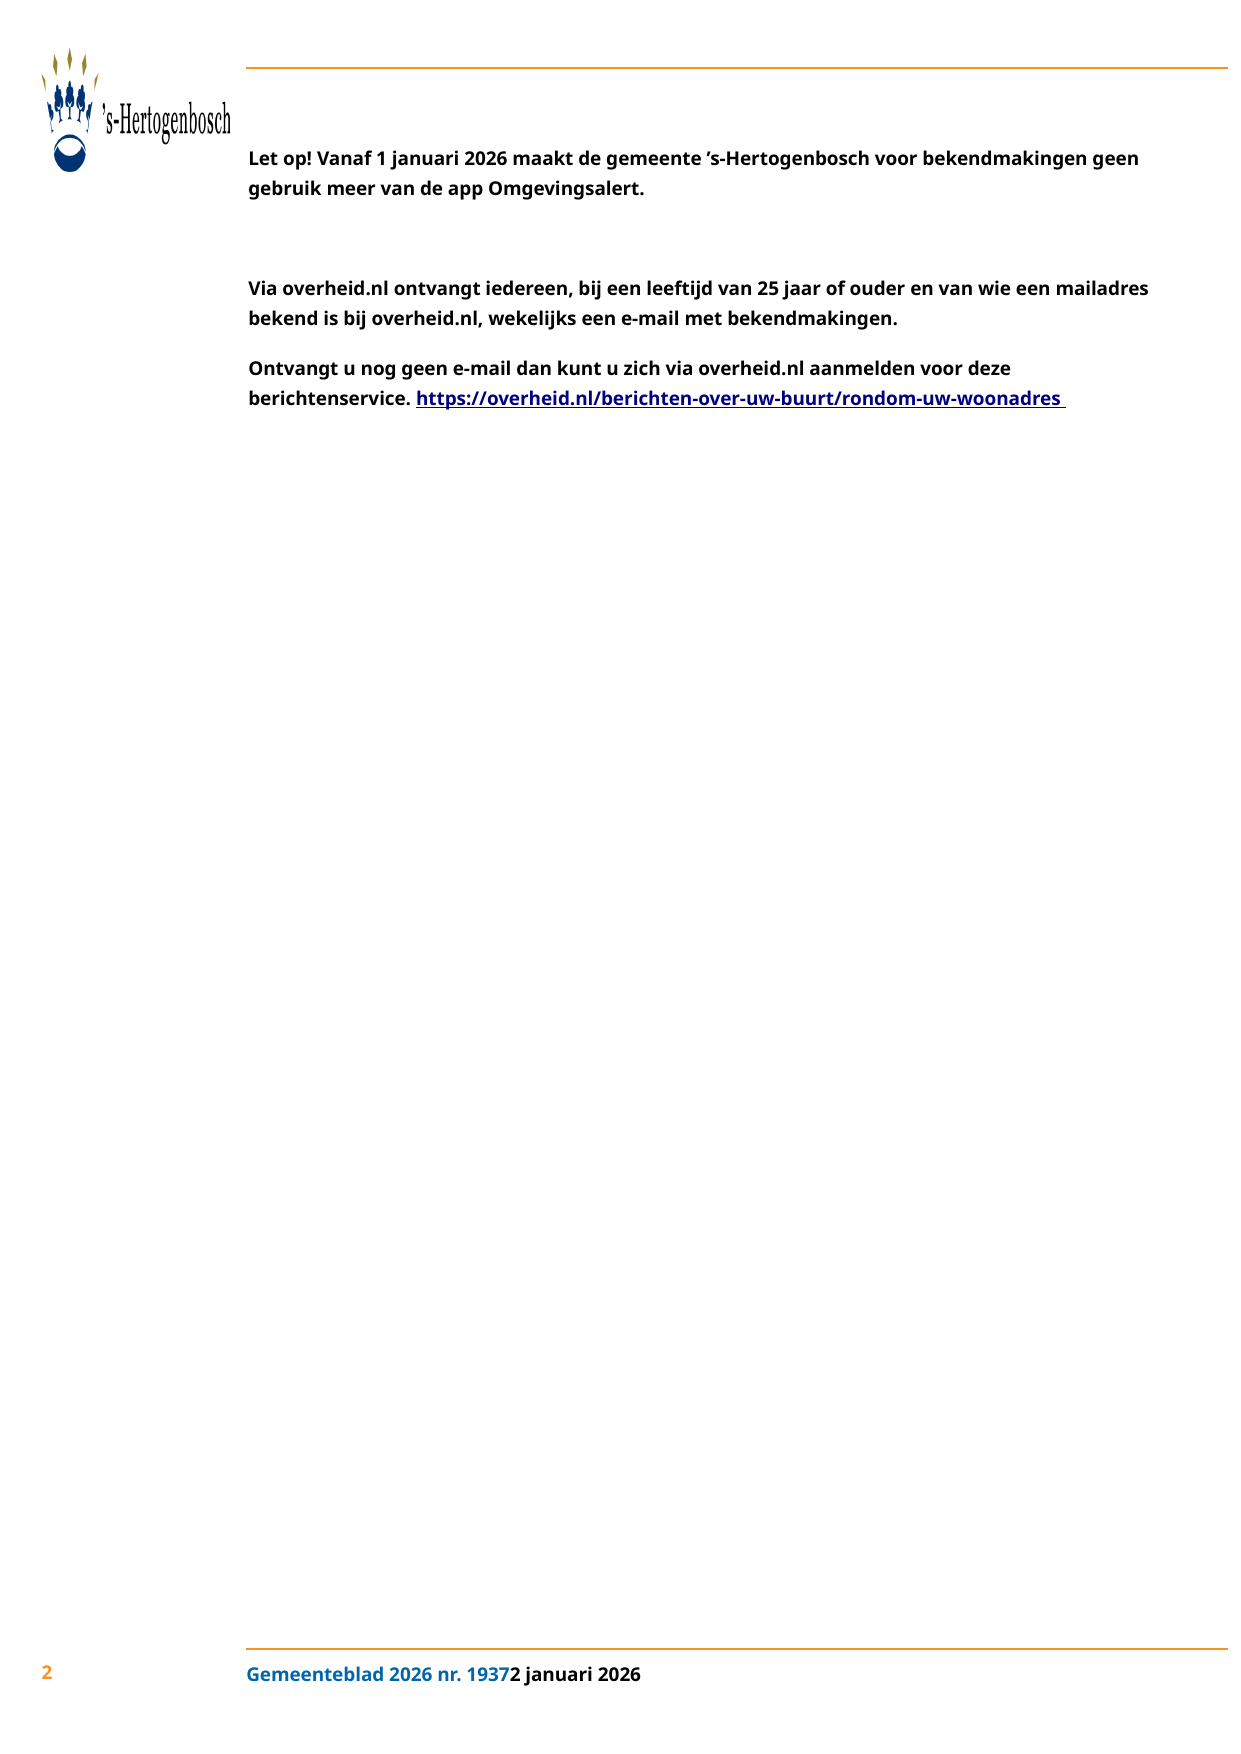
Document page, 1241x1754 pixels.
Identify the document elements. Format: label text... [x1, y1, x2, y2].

text Via overheid.nl ontvangt iedereen, bij een leeftijd van 25 jaar of ouder en van wie een mailadres bekend is bij overheid.nl, wekelijks een e-mail met bekendmakingen. [248, 276, 1152, 331]
text Let op! Vanaf 1 januari 2026 maakt de gemeente ’s-Hertogenbosch voor bekendmakingen geen gebruik meer van de app Omgevingsalert. [248, 145, 1152, 201]
picture [41, 47, 231, 172]
text Ontvangt u nog geen e-mail dan kunt u zich via overheid.nl aanmelden voor deze berichtenservice. https://overheid.nl/berichten-over-uw-buurt/rondom-uw-woonadres [248, 356, 1152, 411]
